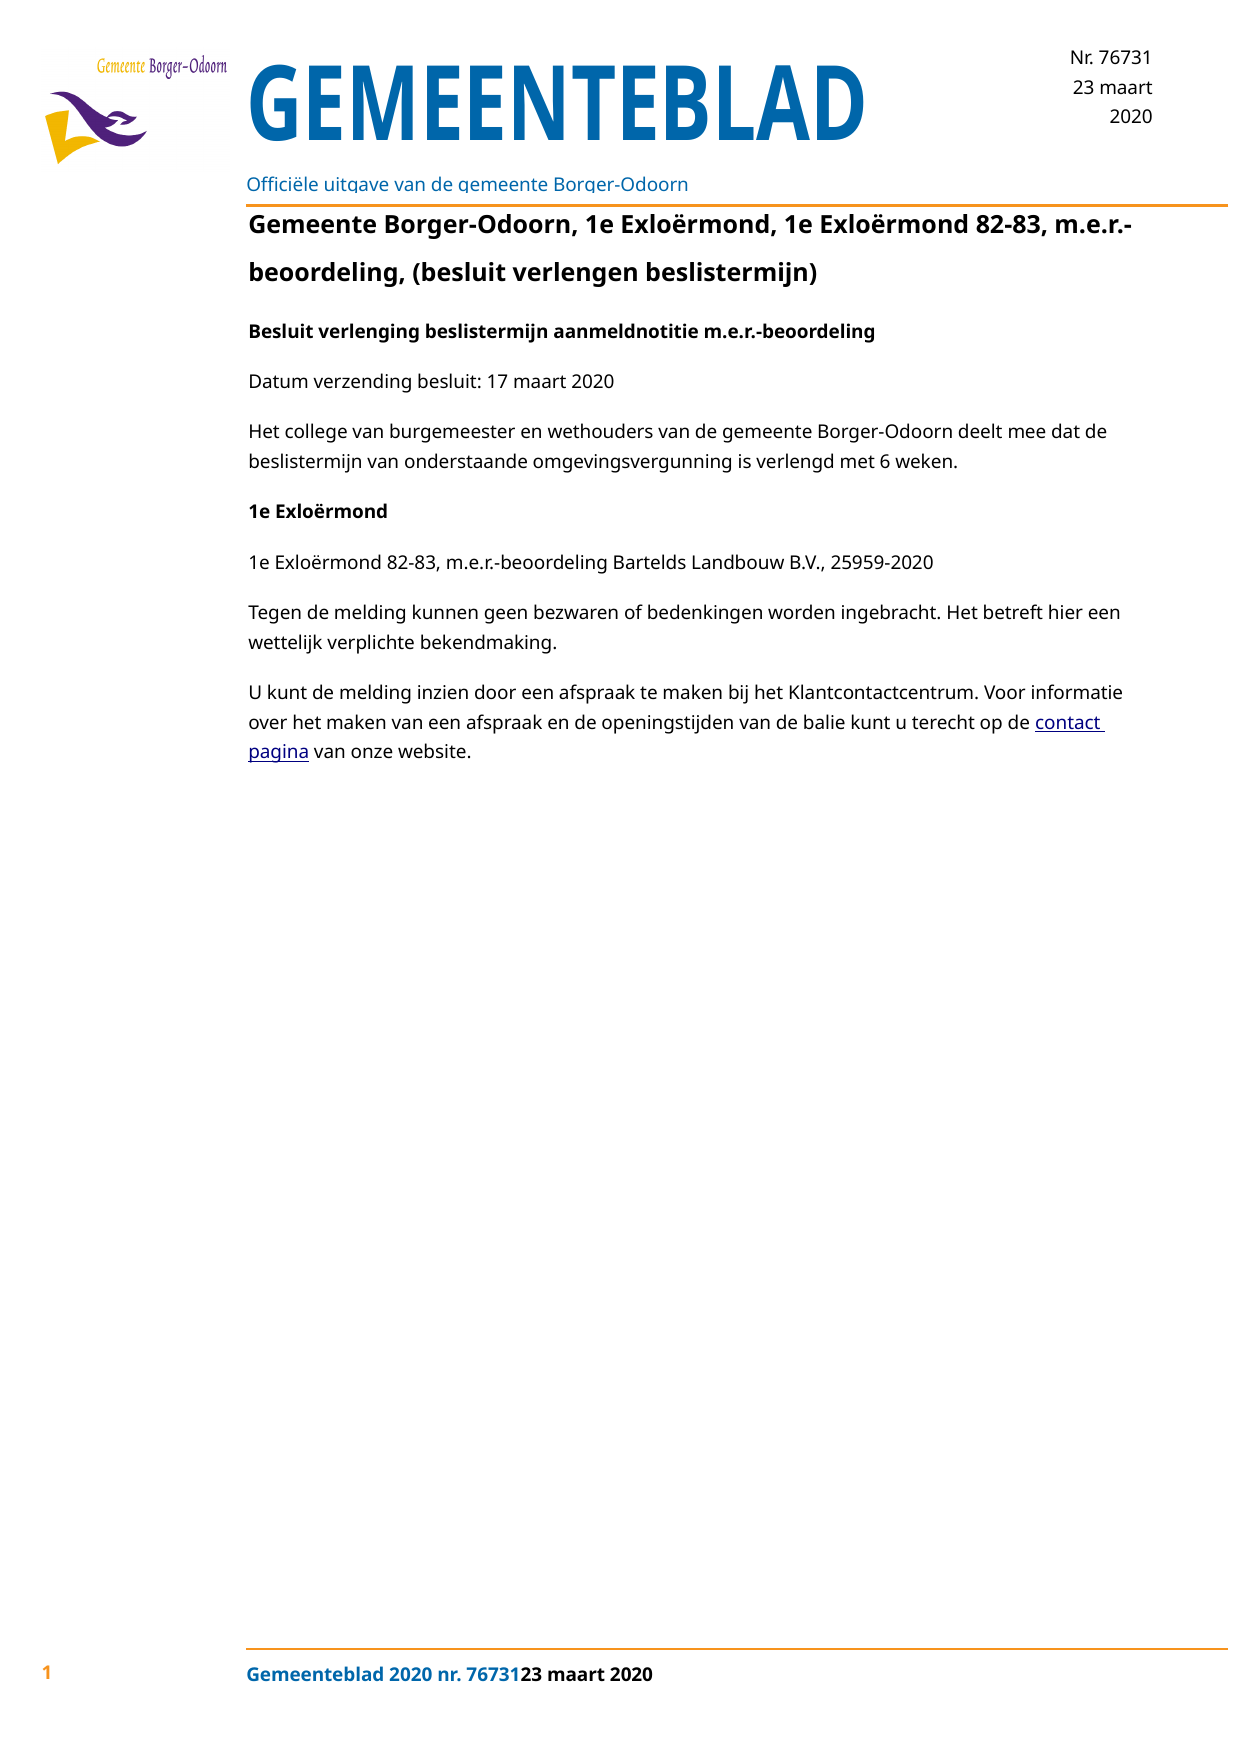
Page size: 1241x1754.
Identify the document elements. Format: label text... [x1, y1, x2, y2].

text Besluit verlenging beslistermijn aanmeldnotitie m.e.r.-beoordeling [248, 318, 1152, 344]
text Datum verzending besluit: 17 maart 2020 [248, 368, 1152, 394]
picture [41, 47, 231, 172]
text 1e Exloërmond 82-83, m.e.r.-beoordeling Bartelds Landbouw B.V., 25959-2020 [248, 549, 1152, 575]
text Tegen de melding kunnen geen bezwaren of bedenkingen worden ingebracht. Het betreft hier een wettelijk verplichte bekendmaking. [248, 599, 1152, 655]
text U kunt de melding inzien door een afspraak te maken bij het Klantcontactcentrum. Voor informatie over het maken van een afspraak en de openingstijden van de balie kunt u terecht op de contact pagina van onze website. [248, 679, 1152, 764]
text Het college van burgemeester en wethouders van de gemeente Borger-Odoorn deelt mee dat de beslistermijn van onderstaande omgevingsvergunning is verlengd met 6 weken. [248, 419, 1152, 474]
text Gemeente Borger-Odoorn, 1e Exloërmond, 1e Exloërmond 82-83, m.e.r.-beoordeling, (besluit verlengen beslistermijn) [248, 207, 1152, 288]
text 1e Exloërmond [248, 499, 1152, 524]
